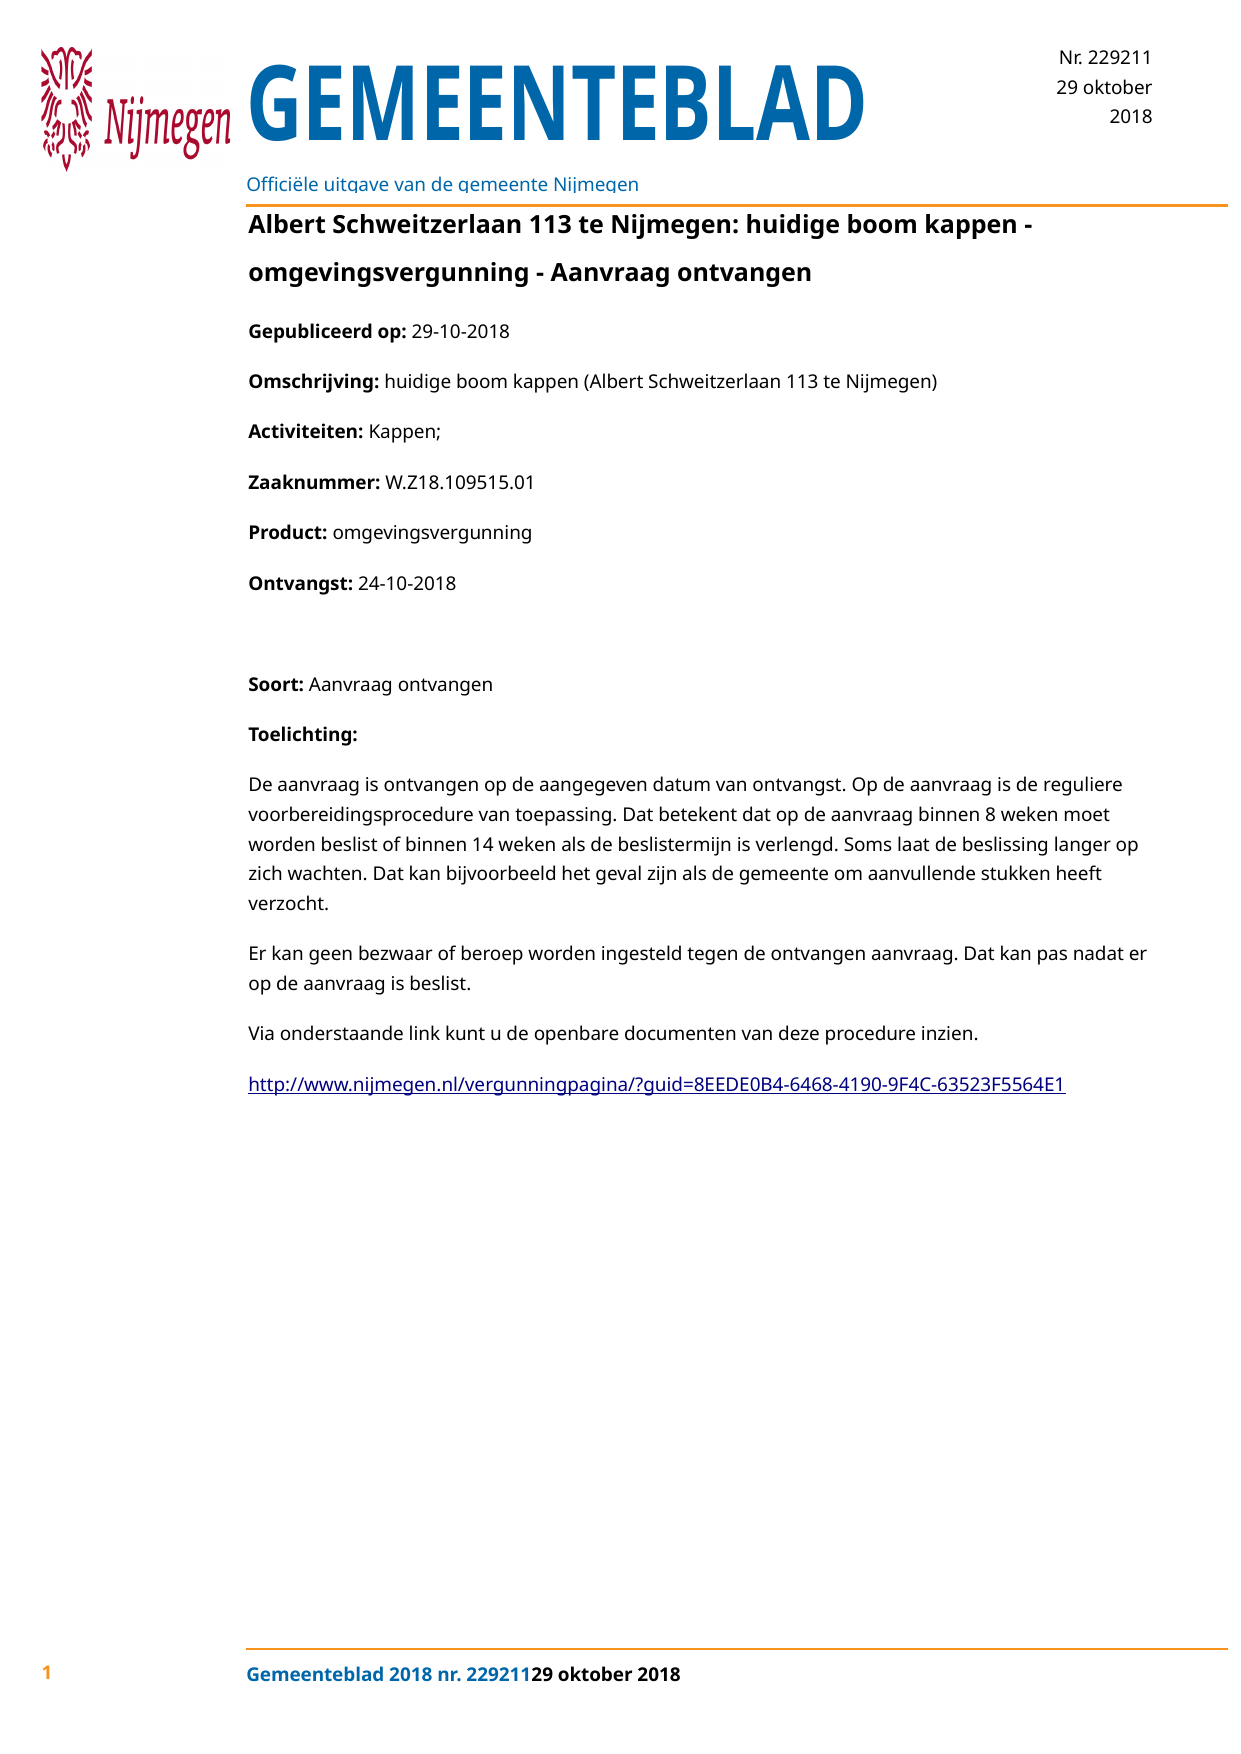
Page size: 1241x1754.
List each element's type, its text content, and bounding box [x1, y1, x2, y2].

text Toelichting: [248, 721, 1152, 747]
text Gepubliceerd op: 29-10-2018 [248, 318, 1152, 344]
text Soort: Aanvraag ontvangen [248, 671, 1152, 697]
text Er kan geen bezwaar of beroep worden ingesteld tegen de ontvangen aanvraag. Dat kan pas nadat er op de aanvraag is beslist. [248, 940, 1152, 996]
text http://www.nijmegen.nl/vergunningpagina/?guid=8EEDE0B4-6468-4190-9F4C-63523F5564E1 [248, 1071, 1152, 1097]
text Ontvangst: 24-10-2018 [248, 570, 1152, 596]
text Product: omgevingsvergunning [248, 519, 1152, 545]
text Via onderstaande link kunt u de openbare documenten van deze procedure inzien. [248, 1020, 1152, 1046]
text Activiteiten: Kappen; [248, 419, 1152, 444]
text Zaaknummer: W.Z18.109515.01 [248, 469, 1152, 495]
picture [41, 47, 231, 172]
text De aanvraag is ontvangen op de aangegeven datum van ontvangst. Op de aanvraag is de reguliere voorbereidingsprocedure van toepassing. Dat betekent dat op de aanvraag binnen 8 weken moet worden beslist of binnen 14 weken als de beslistermijn is verlengd. Soms laat de beslissing langer op zich wachten. Dat kan bijvoorbeeld het geval zijn als de gemeente om aanvullende stukken heeft verzocht. [248, 772, 1152, 916]
text Albert Schweitzerlaan 113 te Nijmegen: huidige boom kappen - omgevingsvergunning - Aanvraag ontvangen [248, 207, 1152, 288]
text Omschrijving: huidige boom kappen (Albert Schweitzerlaan 113 te Nijmegen) [248, 368, 1152, 394]
